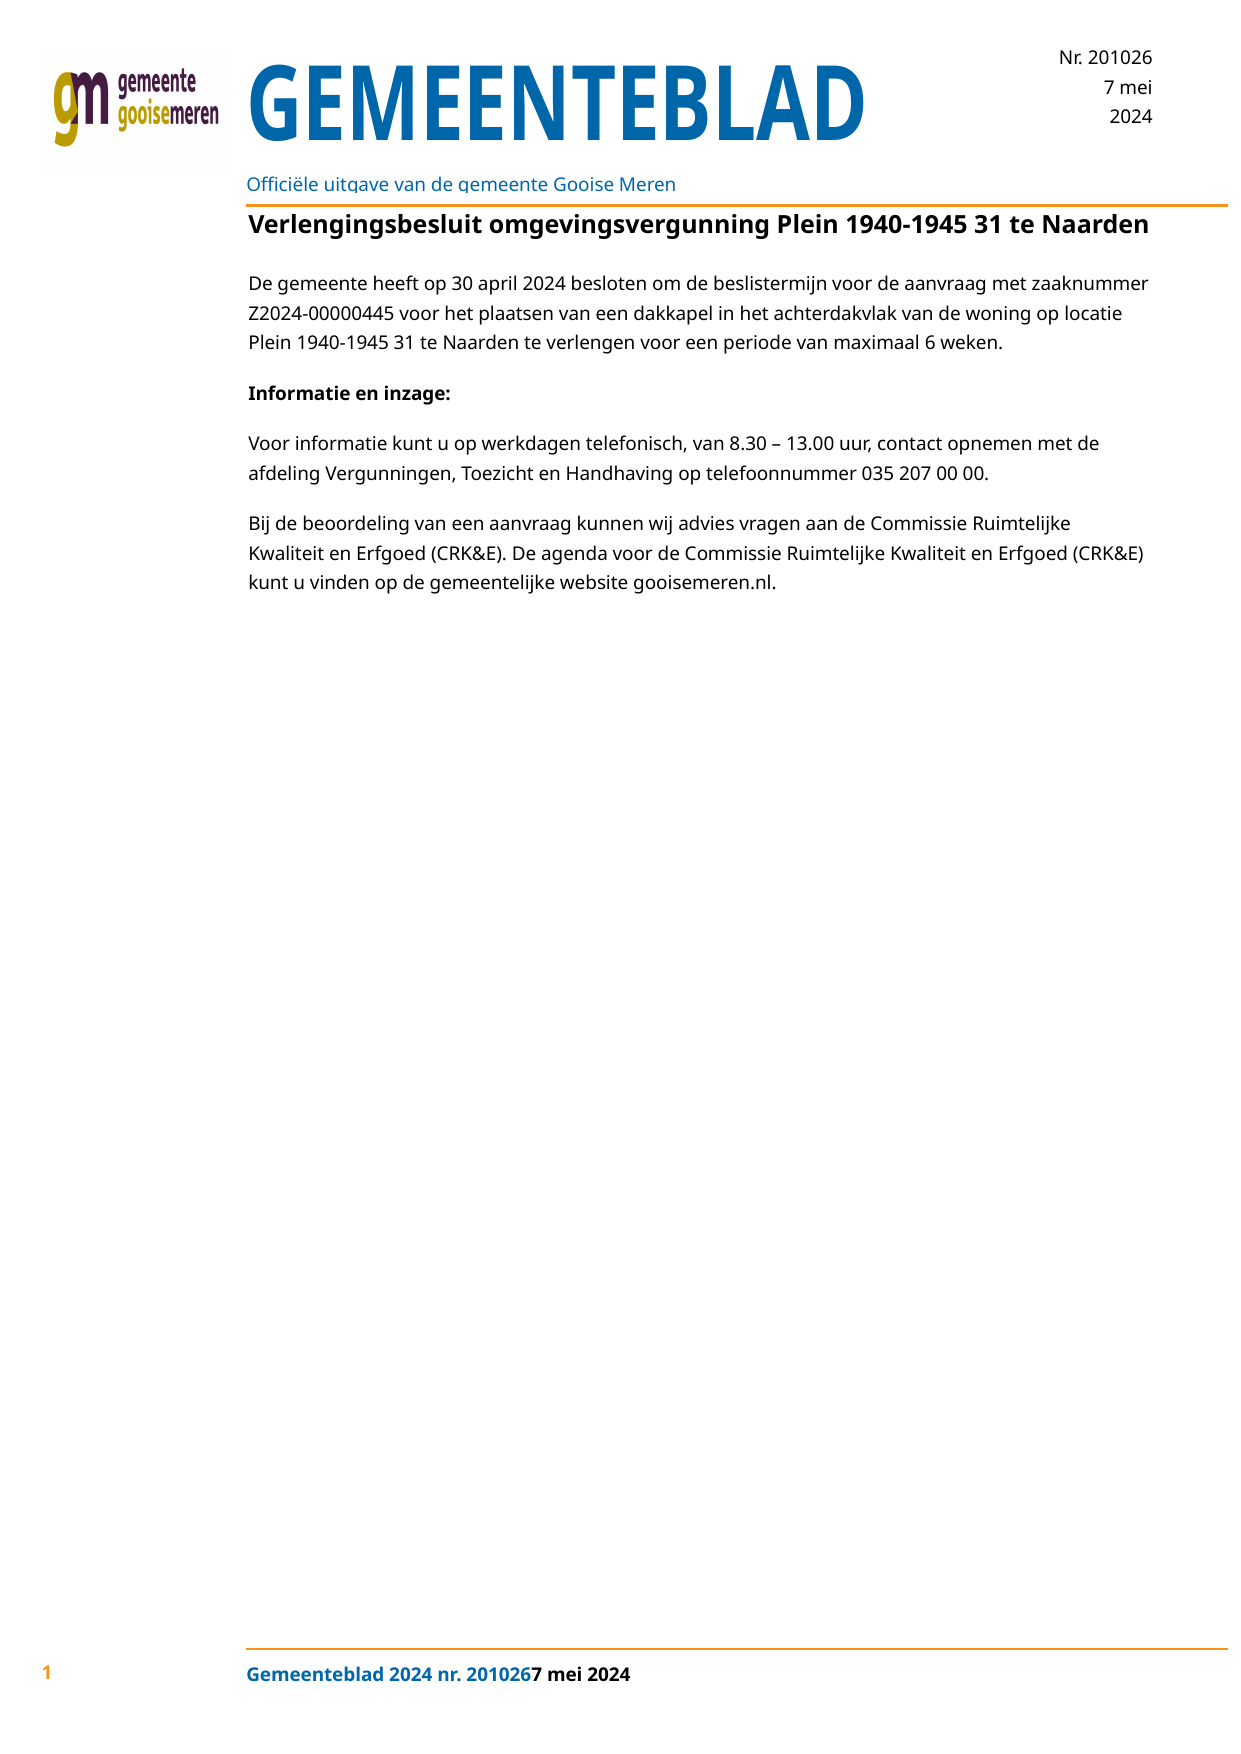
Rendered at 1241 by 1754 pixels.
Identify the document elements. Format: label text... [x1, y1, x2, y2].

picture [41, 47, 231, 172]
text De gemeente heeft op 30 april 2024 besloten om de beslistermijn voor de aanvraag met zaaknummer Z2024-00000445 voor het plaatsen van een dakkapel in het achterdakvlak van de woning op locatie Plein 1940-1945 31 te Naarden te verlengen voor een periode van maximaal 6 weken. [248, 270, 1152, 355]
text Verlengingsbesluit omgevingsvergunning Plein 1940-1945 31 te Naarden [248, 207, 1152, 241]
text Bij de beoordeling van een aanvraag kunnen wij advies vragen aan de Commissie Ruimtelijke Kwaliteit en Erfgoed (CRK&E). De agenda voor de Commissie Ruimtelijke Kwaliteit en Erfgoed (CRK&E) kunt u vinden op de gemeentelijke website gooisemeren.nl. [248, 510, 1152, 595]
text Voor informatie kunt u op werkdagen telefonisch, van 8.30 – 13.00 uur, contact opnemen met de afdeling Vergunningen, Toezicht en Handhaving op telefoonnummer 035 207 00 00. [248, 430, 1152, 486]
text Informatie en inzage: [248, 380, 1152, 406]
